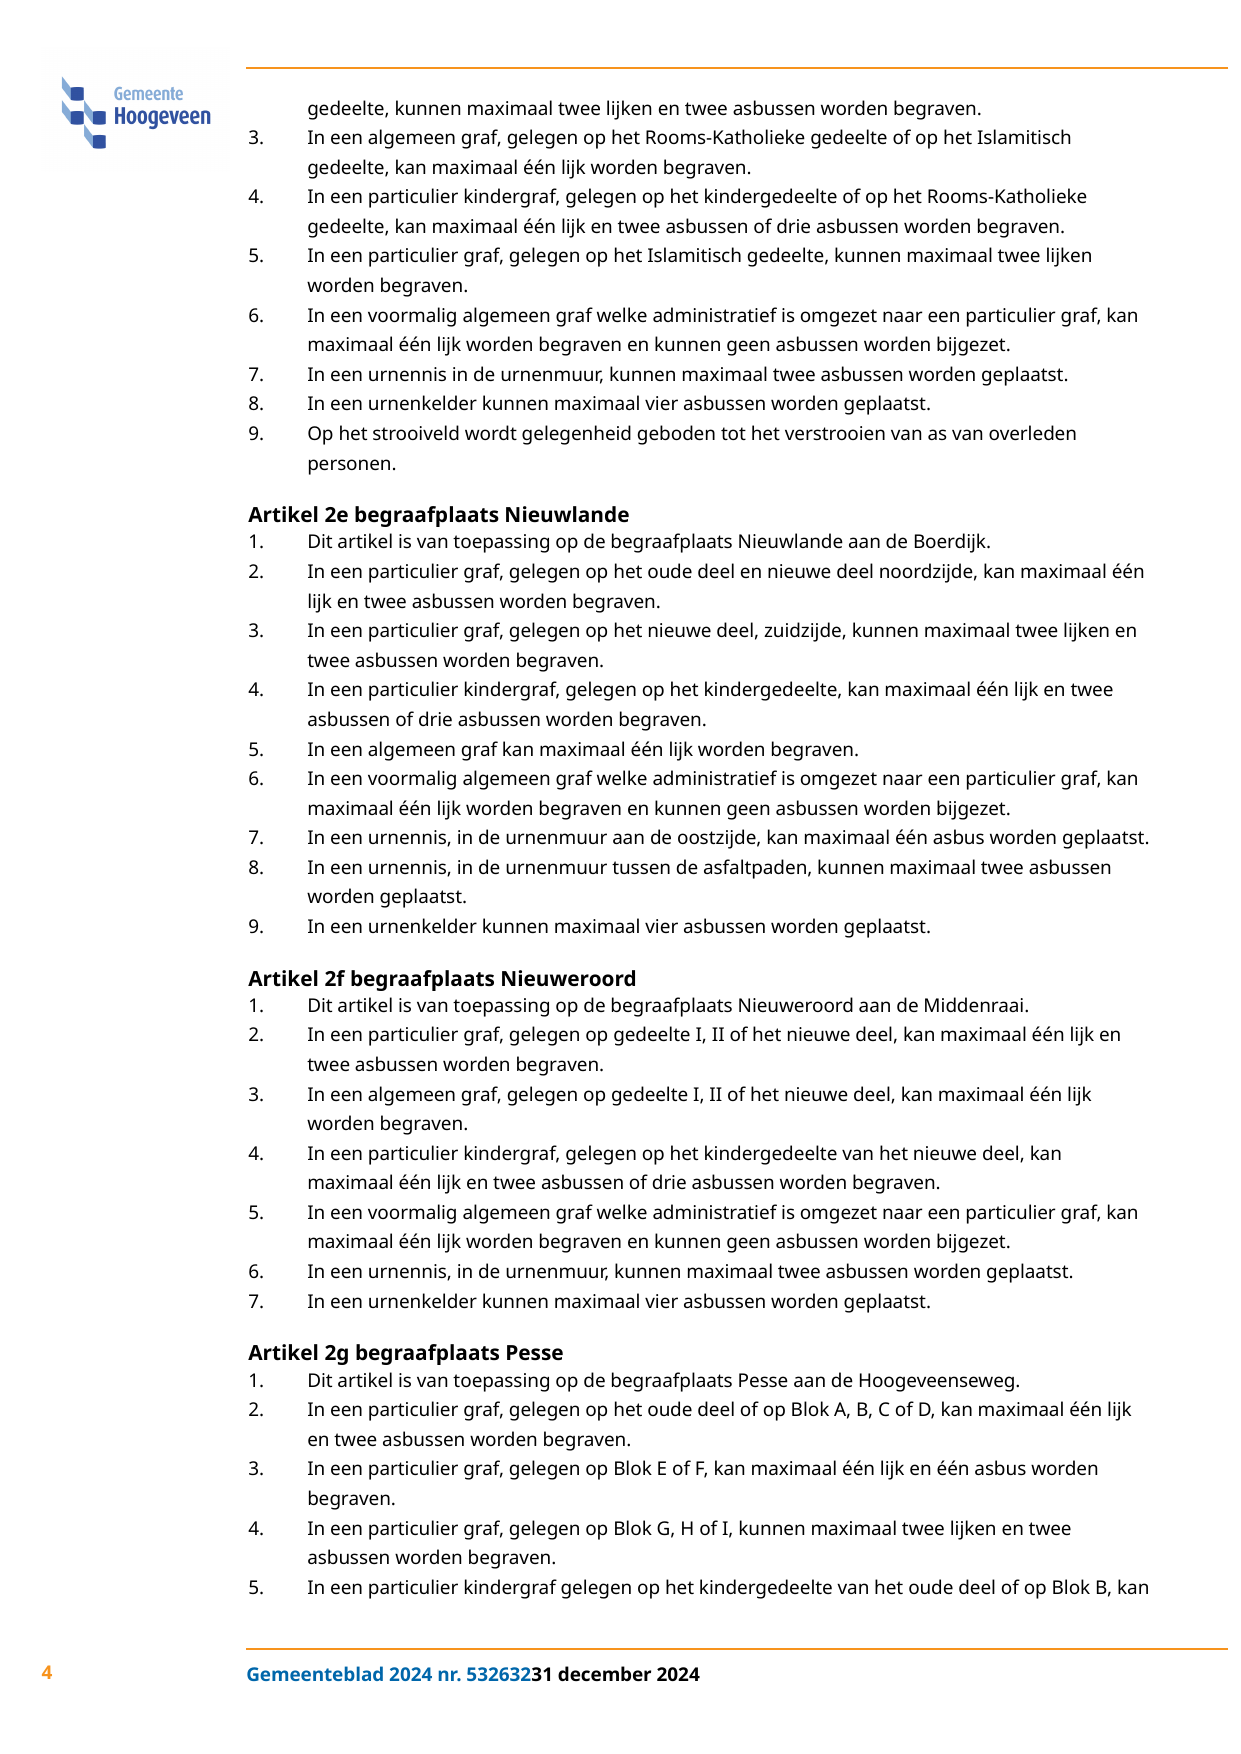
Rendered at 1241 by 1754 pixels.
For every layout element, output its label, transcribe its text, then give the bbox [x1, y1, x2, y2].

list In een particulier graf, gelegen op Blok E of F, kan maximaal één lijk en één asbus worden begraven. [248, 1456, 1152, 1511]
list In een particulier graf, gelegen op Blok G, H of I, kunnen maximaal twee lijken en twee asbussen worden begraven. [248, 1515, 1152, 1570]
list gedeelte, kunnen maximaal twee lijken en twee asbussen worden begraven. [248, 95, 1152, 121]
list Dit artikel is van toepassing op de begraafplaats Nieuweroord aan de Middenraai. [248, 992, 1152, 1018]
list In een urnennis, in de urnenmuur, kunnen maximaal twee asbussen worden geplaatst. [248, 1258, 1152, 1284]
list Op het strooiveld wordt gelegenheid geboden tot het verstrooien van as van overleden personen. [248, 420, 1152, 476]
list In een particulier graf, gelegen op het oude deel of op Blok A, B, C of D, kan maximaal één lijk en twee asbussen worden begraven. [248, 1396, 1152, 1452]
list In een voormalig algemeen graf welke administratief is omgezet naar een particulier graf, kan maximaal één lijk worden begraven en kunnen geen asbussen worden bijgezet. [248, 1199, 1152, 1254]
text Artikel 2e begraafplaats Nieuwlande [248, 500, 1152, 529]
list In een urnennis, in de urnenmuur tussen de asfaltpaden, kunnen maximaal twee asbussen worden geplaatst. [248, 854, 1152, 909]
list In een particulier graf, gelegen op het Islamitisch gedeelte, kunnen maximaal twee lijken worden begraven. [248, 243, 1152, 298]
picture [41, 47, 231, 172]
list In een particulier kindergraf, gelegen op het kindergedeelte of op het Rooms-Katholieke gedeelte, kan maximaal één lijk en twee asbussen of drie asbussen worden begraven. [248, 183, 1152, 239]
list In een voormalig algemeen graf welke administratief is omgezet naar een particulier graf, kan maximaal één lijk worden begraven en kunnen geen asbussen worden bijgezet. [248, 765, 1152, 821]
list Dit artikel is van toepassing op de begraafplaats Pesse aan de Hoogeveenseweg. [248, 1367, 1152, 1392]
text Artikel 2g begraafplaats Pesse [248, 1338, 1152, 1367]
list Dit artikel is van toepassing op de begraafplaats Nieuwlande aan de Boerdijk. [248, 529, 1152, 554]
list In een particulier kindergraf, gelegen op het kindergedeelte, kan maximaal één lijk en twee asbussen of drie asbussen worden begraven. [248, 677, 1152, 732]
list In een algemeen graf kan maximaal één lijk worden begraven. [248, 736, 1152, 761]
text Artikel 2f begraafplaats Nieuweroord [248, 964, 1152, 992]
list In een voormalig algemeen graf welke administratief is omgezet naar een particulier graf, kan maximaal één lijk worden begraven en kunnen geen asbussen worden bijgezet. [248, 302, 1152, 357]
list In een particulier graf, gelegen op het nieuwe deel, zuidzijde, kunnen maximaal twee lijken en twee asbussen worden begraven. [248, 617, 1152, 673]
list In een urnenkelder kunnen maximaal vier asbussen worden geplaatst. [248, 391, 1152, 416]
list In een urnennis, in de urnenmuur aan de oostzijde, kan maximaal één asbus worden geplaatst. [248, 824, 1152, 850]
list In een algemeen graf, gelegen op het Rooms-Katholieke gedeelte of op het Islamitisch gedeelte, kan maximaal één lijk worden begraven. [248, 124, 1152, 180]
list In een particulier kindergraf gelegen op het kindergedeelte van het oude deel of op Blok B, kan [248, 1574, 1152, 1599]
list In een urnenkelder kunnen maximaal vier asbussen worden geplaatst. [248, 913, 1152, 939]
list In een particulier graf, gelegen op gedeelte I, II of het nieuwe deel, kan maximaal één lijk en twee asbussen worden begraven. [248, 1022, 1152, 1077]
list In een urnennis in de urnenmuur, kunnen maximaal twee asbussen worden geplaatst. [248, 361, 1152, 387]
list In een particulier kindergraf, gelegen op het kindergedeelte van het nieuwe deel, kan maximaal één lijk en twee asbussen of drie asbussen worden begraven. [248, 1140, 1152, 1195]
list In een particulier graf, gelegen op het oude deel en nieuwe deel noordzijde, kan maximaal één lijk en twee asbussen worden begraven. [248, 558, 1152, 613]
list In een urnenkelder kunnen maximaal vier asbussen worden geplaatst. [248, 1288, 1152, 1314]
list In een algemeen graf, gelegen op gedeelte I, II of het nieuwe deel, kan maximaal één lijk worden begraven. [248, 1081, 1152, 1136]
